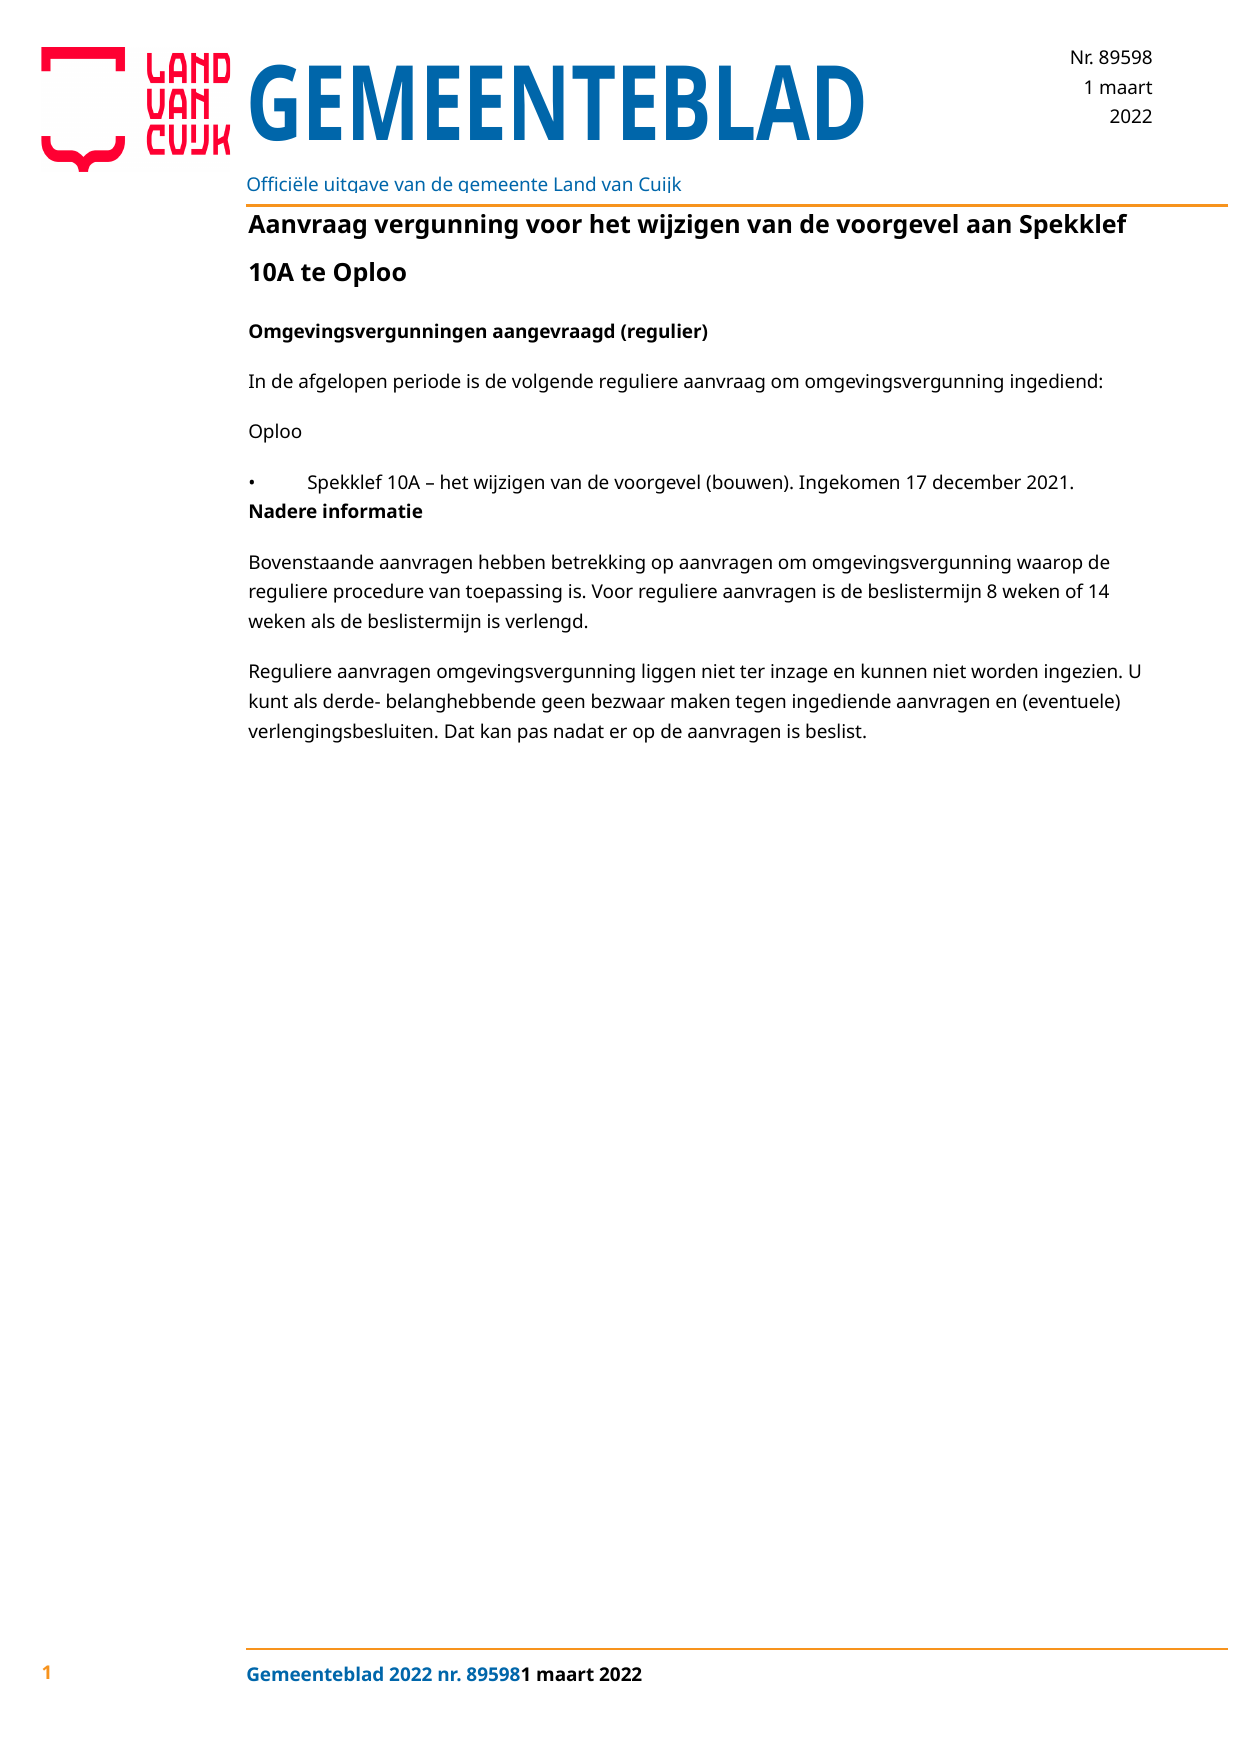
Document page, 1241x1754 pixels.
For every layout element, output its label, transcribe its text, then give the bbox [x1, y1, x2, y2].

text Reguliere aanvragen omgevingsvergunning liggen niet ter inzage en kunnen niet worden ingezien. U kunt als derde- belanghebbende geen bezwaar maken tegen ingediende aanvragen en (eventuele) verlengingsbesluiten. Dat kan pas nadat er op de aanvragen is beslist. [248, 659, 1152, 744]
list Spekklef 10A – het wijzigen van de voorgevel (bouwen). Ingekomen 17 december 2021. [248, 469, 1152, 495]
picture [41, 47, 231, 172]
text Aanvraag vergunning voor het wijzigen van de voorgevel aan Spekklef 10A te Oploo [248, 207, 1152, 288]
text Bovenstaande aanvragen hebben betrekking op aanvragen om omgevingsvergunning waarop de reguliere procedure van toepassing is. Voor reguliere aanvragen is de beslistermijn 8 weken of 14 weken als de beslistermijn is verlengd. [248, 549, 1152, 634]
text Omgevingsvergunningen aangevraagd (regulier) [248, 318, 1152, 344]
text Nadere informatie [248, 499, 1152, 524]
text In de afgelopen periode is de volgende reguliere aanvraag om omgevingsvergunning ingediend: [248, 368, 1152, 394]
text Oploo [248, 419, 1152, 444]
